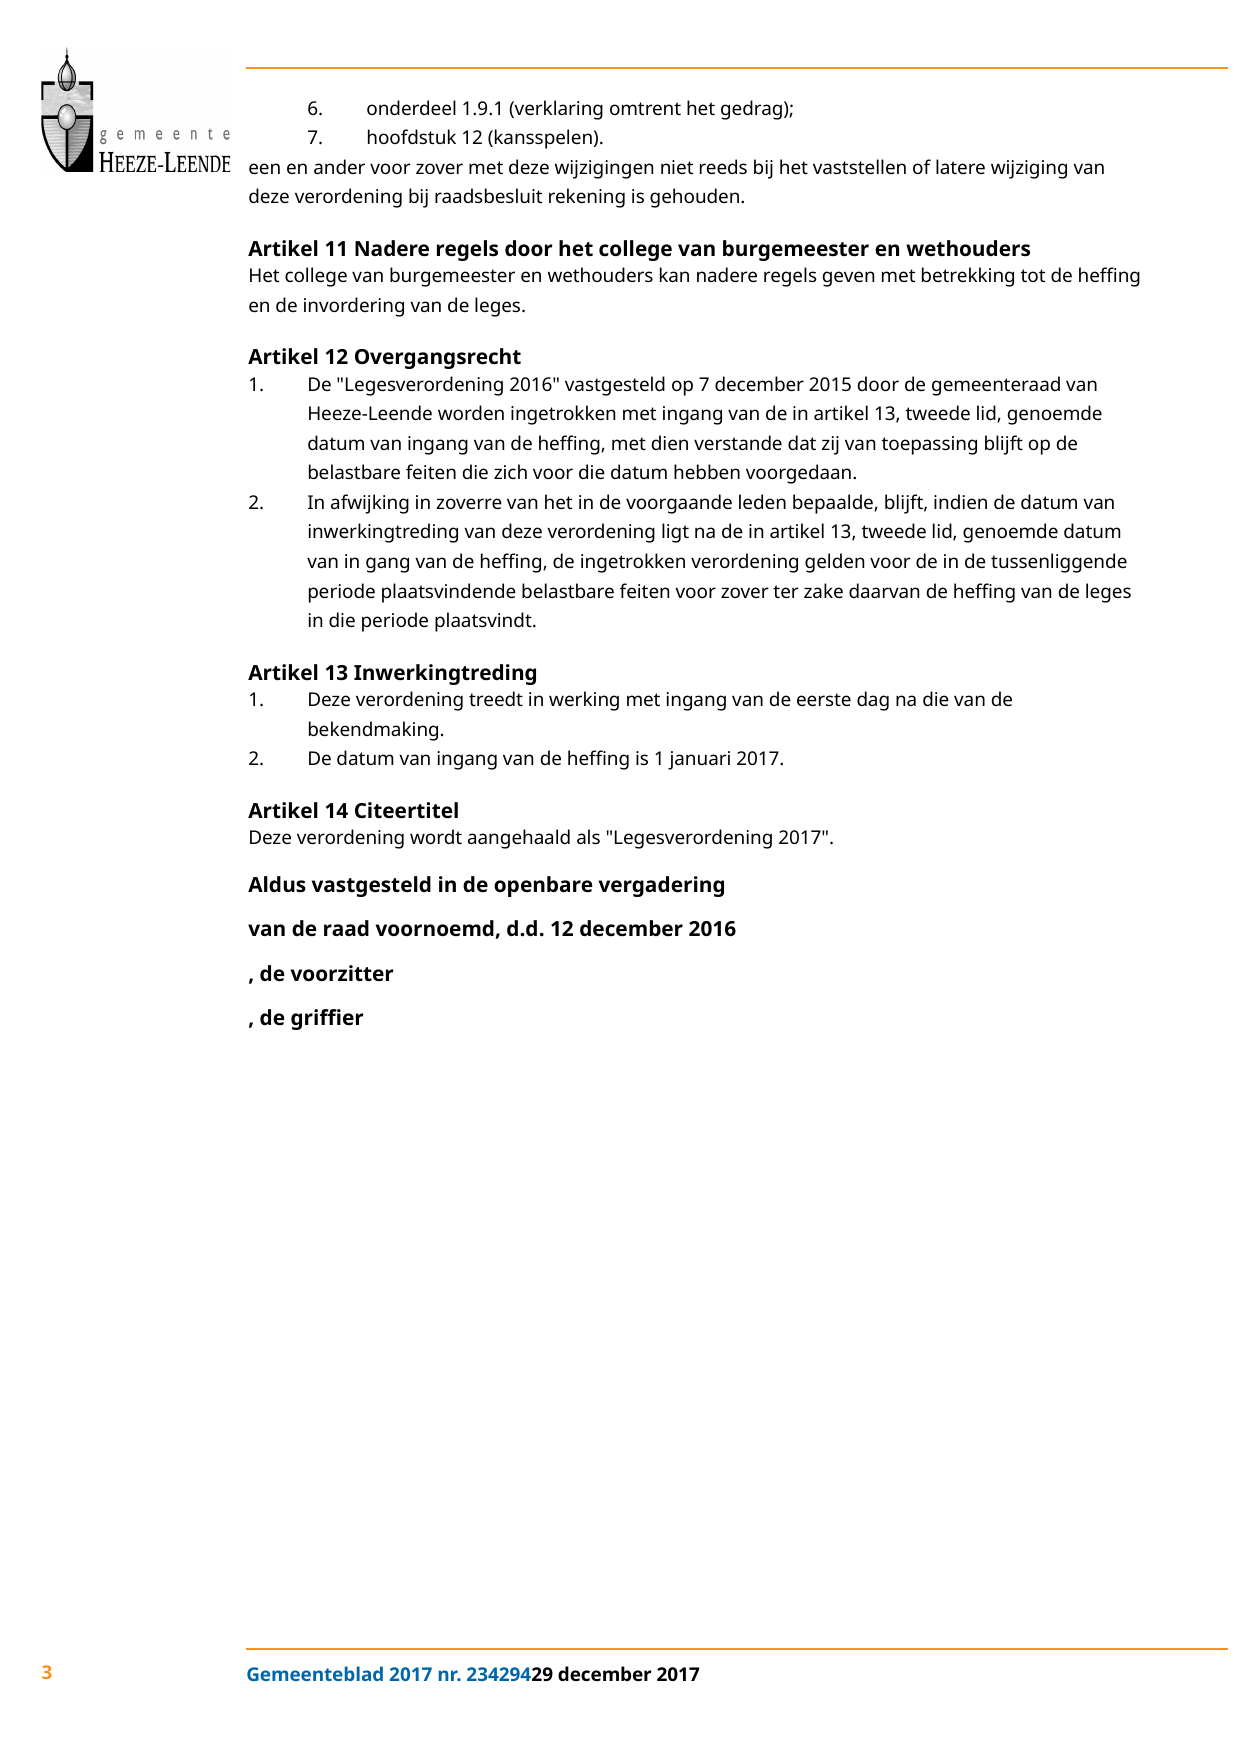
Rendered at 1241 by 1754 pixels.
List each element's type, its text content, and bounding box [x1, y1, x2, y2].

text Artikel 12 Overgangsrecht [248, 342, 1152, 371]
list hoofdstuk 12 (kansspelen). [307, 124, 1152, 150]
text Artikel 14 Citeertitel [248, 796, 1152, 824]
list In afwijking in zoverre van het in de voorgaande leden bepaalde, blijft, indien de datum van inwerkingtreding van deze verordening ligt na de in artikel 13, tweede lid, genoemde datum van in gang van de heffing, de ingetrokken verordening gelden voor de in de tussenliggende periode plaatsvindende belastbare feiten voor zover ter zake daarvan de heffing van de leges in die periode plaatsvindt. [248, 489, 1152, 633]
text , de griffier [248, 1003, 1152, 1032]
text een en ander voor zover met deze wijzigingen niet reeds bij het vaststellen of latere wijziging van deze verordening bij raadsbesluit rekening is gehouden. [248, 154, 1152, 209]
text , de voorzitter [248, 959, 1152, 987]
text Artikel 13 Inwerkingtreding [248, 658, 1152, 686]
list Deze verordening treedt in werking met ingang van de eerste dag na die van de bekendmaking. [248, 686, 1152, 742]
text Het college van burgemeester en wethouders kan nadere regels geven met betrekking tot de heffing en de invordering van de leges. [248, 262, 1152, 318]
text van de raad voornoemd, d.d. 12 december 2016 [248, 914, 1152, 943]
list De "Legesverordening 2016" vastgesteld op 7 december 2015 door de gemeenteraad van Heeze-Leende worden ingetrokken met ingang van de in artikel 13, tweede lid, genoemde datum van ingang van de heffing, met dien verstande dat zij van toepassing blijft op de belastbare feiten die zich voor die datum hebben voorgedaan. [248, 371, 1152, 485]
list onderdeel 1.9.1 (verklaring omtrent het gedrag); [307, 95, 1152, 121]
text Aldus vastgesteld in de openbare vergadering [248, 870, 1152, 898]
text Deze verordening wordt aangehaald als "Legesverordening 2017". [248, 824, 1152, 850]
picture [41, 47, 231, 172]
text Artikel 11 Nadere regels door het college van burgemeester en wethouders [248, 234, 1152, 262]
list De datum van ingang van de heffing is 1 januari 2017. [248, 746, 1152, 771]
